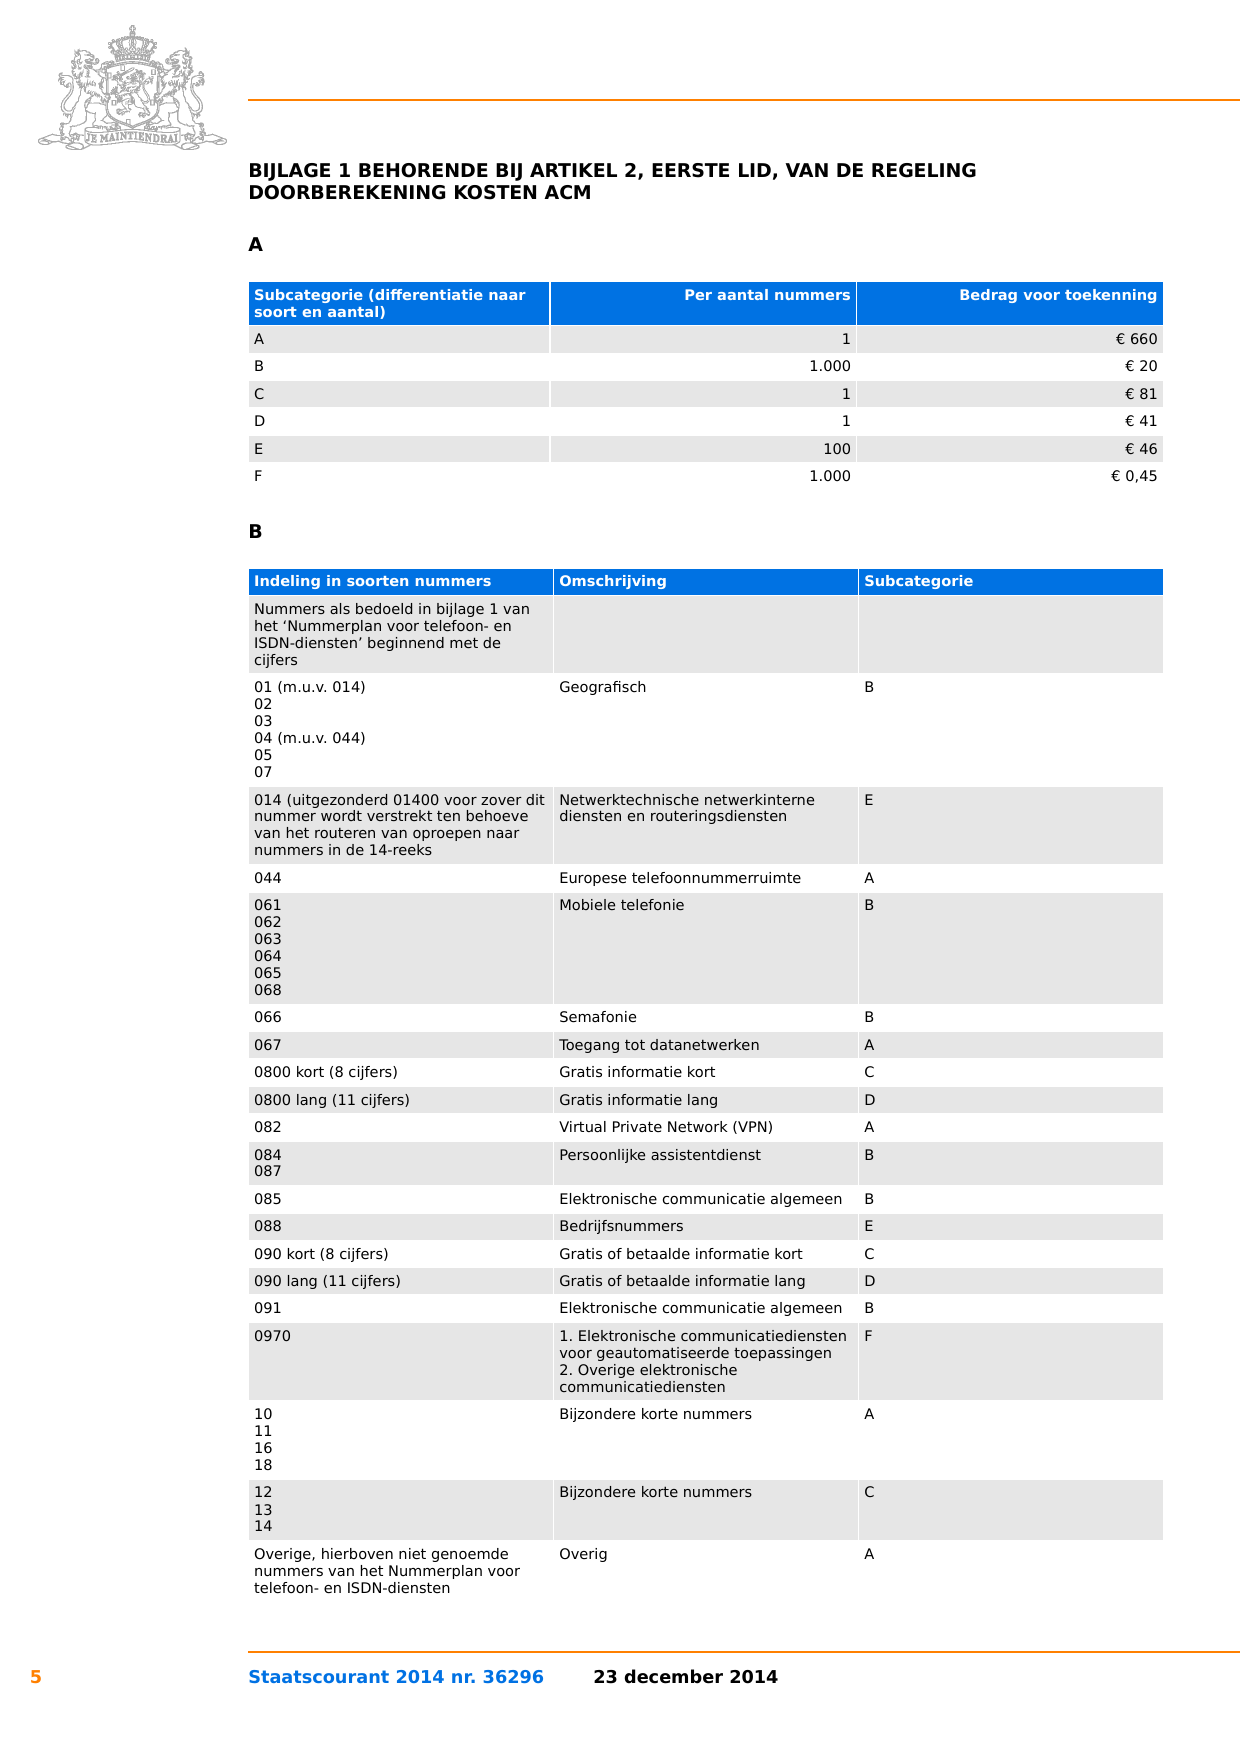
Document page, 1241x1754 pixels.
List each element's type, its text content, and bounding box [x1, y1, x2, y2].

table_cell B [859, 1005, 1163, 1031]
table_cell 1.000 [551, 354, 856, 380]
table_header Subcategorie (differentiatie naar soort en aantal) [249, 282, 549, 325]
table_cell € 46 [857, 436, 1163, 462]
table_cell E [859, 787, 1163, 864]
table_cell B [859, 1296, 1163, 1322]
table_cell Elektronische communicatie algemeen [554, 1186, 858, 1212]
table_cell 01 (m.u.v. 014) 02 03 04 (m.u.v. 044) 05 07 [249, 674, 553, 786]
table_cell Semafonie [554, 1005, 858, 1031]
table_cell 061 062 063 064 065 068 [249, 893, 553, 1004]
table_cell 066 [249, 1005, 553, 1031]
table_cell F [859, 1323, 1163, 1400]
table_cell A [859, 865, 1163, 891]
table_cell Geografisch [554, 674, 858, 786]
table_cell D [859, 1268, 1163, 1294]
table_cell C [859, 1241, 1163, 1267]
table_cell A [249, 326, 549, 353]
table_cell Gratis informatie lang [554, 1087, 858, 1113]
table_cell B [859, 893, 1163, 1004]
picture [38, 25, 227, 150]
table_cell 0800 lang (11 cijfers) [249, 1087, 553, 1113]
table_cell 091 [249, 1296, 553, 1322]
table_cell 088 [249, 1214, 553, 1240]
table_cell € 41 [857, 409, 1163, 435]
table_cell Toegang tot datanetwerken [554, 1032, 858, 1058]
table_cell € 20 [857, 354, 1163, 380]
table_cell 082 [249, 1114, 553, 1141]
table_cell B [859, 1142, 1163, 1185]
table_cell 1 [551, 326, 856, 353]
table_header Indeling in soorten nummers [249, 569, 553, 595]
table_cell A [859, 1401, 1163, 1479]
table_cell Gratis of betaalde informatie lang [554, 1268, 858, 1294]
table_cell 084 087 [249, 1142, 553, 1185]
table_cell € 0,45 [857, 463, 1163, 489]
table_header Subcategorie [859, 569, 1163, 595]
table_cell € 81 [857, 381, 1163, 407]
table_cell Nummers als bedoeld in bijlage 1 van het ‘Nummerplan voor telefoon- en ISDN-diensten’ beginnend met de cijfers [249, 596, 553, 673]
table_header Bedrag voor toekenning [857, 282, 1163, 325]
table_cell Virtual Private Network (VPN) [554, 1114, 858, 1141]
table_cell 044 [249, 865, 553, 891]
table_cell B [859, 674, 1163, 786]
table_cell B [249, 354, 549, 380]
table_cell 1 [551, 381, 856, 407]
table_cell 1. Elektronische communicatiediensten voor geautomatiseerde toepassingen 2. Overige elektronische communicatiediensten [554, 1323, 858, 1400]
table_cell Europese telefoonnummerruimte [554, 865, 858, 891]
table_cell A [859, 1114, 1163, 1141]
table_cell Persoonlijke assistentdienst [554, 1142, 858, 1185]
table_cell 10 11 16 18 [249, 1401, 553, 1479]
subtitle B [248, 521, 1163, 543]
table_cell 1 [551, 409, 856, 435]
table_header Omschrijving [554, 569, 858, 595]
subtitle BIJLAGE 1 BEHORENDE BIJ ARTIKEL 2, EERSTE LID, VAN DE REGELING DOORBEREKENING KOSTEN ACM [248, 160, 1163, 204]
table_cell A [859, 1032, 1163, 1058]
table_cell Bijzondere korte nummers [554, 1480, 858, 1540]
table_cell € 660 [857, 326, 1163, 353]
table_cell [859, 596, 1163, 673]
table_cell 0970 [249, 1323, 553, 1400]
table_cell Overig [554, 1541, 858, 1601]
table_cell Bijzondere korte nummers [554, 1401, 858, 1479]
table_cell 067 [249, 1032, 553, 1058]
table_cell 12 13 14 [249, 1480, 553, 1540]
table_cell Mobiele telefonie [554, 893, 858, 1004]
subtitle A [248, 234, 1163, 256]
table_cell D [249, 409, 549, 435]
table_cell 1.000 [551, 463, 856, 489]
table_cell [554, 596, 858, 673]
table_cell A [859, 1541, 1163, 1601]
table_cell 014 (uitgezonderd 01400 voor zover dit nummer wordt verstrekt ten behoeve van het routeren van oproepen naar nummers in de 14-reeks [249, 787, 553, 864]
table_cell E [249, 436, 549, 462]
table_cell F [249, 463, 549, 489]
table_cell Netwerktechnische netwerkinterne diensten en routeringsdiensten [554, 787, 858, 864]
table_cell Overige, hierboven niet genoemde nummers van het Nummerplan voor telefoon- en ISDN-diensten [249, 1541, 553, 1601]
table_cell D [859, 1087, 1163, 1113]
table_cell 0800 kort (8 cijfers) [249, 1060, 553, 1086]
table_cell Bedrijfsnummers [554, 1214, 858, 1240]
table_cell Elektronische communicatie algemeen [554, 1296, 858, 1322]
table_cell E [859, 1214, 1163, 1240]
table_cell Gratis of betaalde informatie kort [554, 1241, 858, 1267]
table_cell 085 [249, 1186, 553, 1212]
table_cell B [859, 1186, 1163, 1212]
table_cell 090 lang (11 cijfers) [249, 1268, 553, 1294]
table_cell Gratis informatie kort [554, 1060, 858, 1086]
table_cell 100 [551, 436, 856, 462]
table_cell C [859, 1060, 1163, 1086]
table_cell C [859, 1480, 1163, 1540]
table_cell C [249, 381, 549, 407]
table_cell 090 kort (8 cijfers) [249, 1241, 553, 1267]
table_header Per aantal nummers [551, 282, 856, 325]
